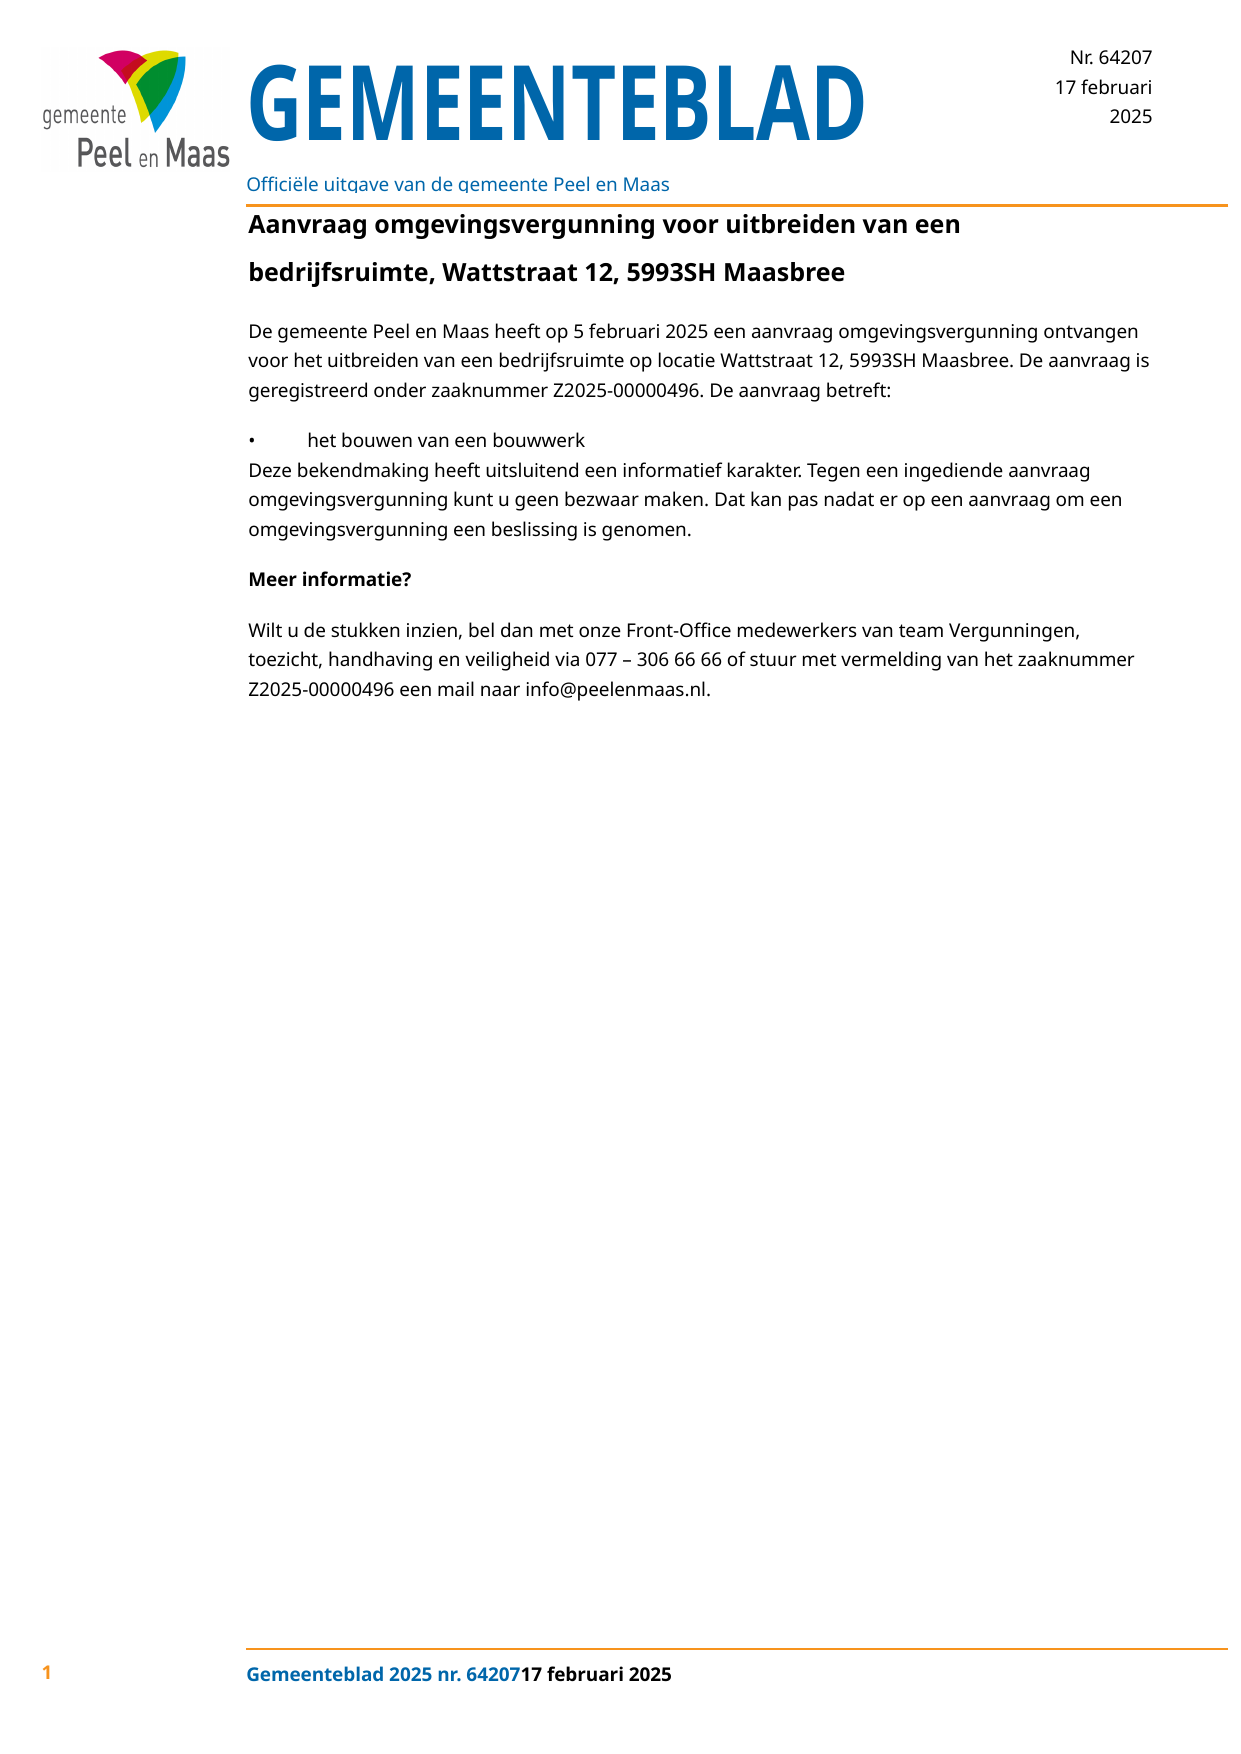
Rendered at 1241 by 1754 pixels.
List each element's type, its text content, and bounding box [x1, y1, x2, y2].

picture [41, 47, 231, 172]
text Deze bekendmaking heeft uitsluitend een informatief karakter. Tegen een ingediende aanvraag omgevingsvergunning kunt u geen bezwaar maken. Dat kan pas nadat er op een aanvraag om een omgevingsvergunning een beslissing is genomen. [248, 457, 1152, 542]
text Wilt u de stukken inzien, bel dan met onze Front-Office medewerkers van team Vergunningen, toezicht, handhaving en veiligheid via 077 – 306 66 66 of stuur met vermelding van het zaaknummer Z2025-00000496 een mail naar info@peelenmaas.nl. [248, 617, 1152, 702]
text Aanvraag omgevingsvergunning voor uitbreiden van een bedrijfsruimte, Wattstraat 12, 5993SH Maasbree [248, 207, 1152, 288]
list het bouwen van een bouwwerk [248, 427, 1152, 453]
text De gemeente Peel en Maas heeft op 5 februari 2025 een aanvraag omgevingsvergunning ontvangen voor het uitbreiden van een bedrijfsruimte op locatie Wattstraat 12, 5993SH Maasbree. De aanvraag is geregistreerd onder zaaknummer Z2025-00000496. De aanvraag betreft: [248, 318, 1152, 403]
text Meer informatie? [248, 567, 1152, 592]
